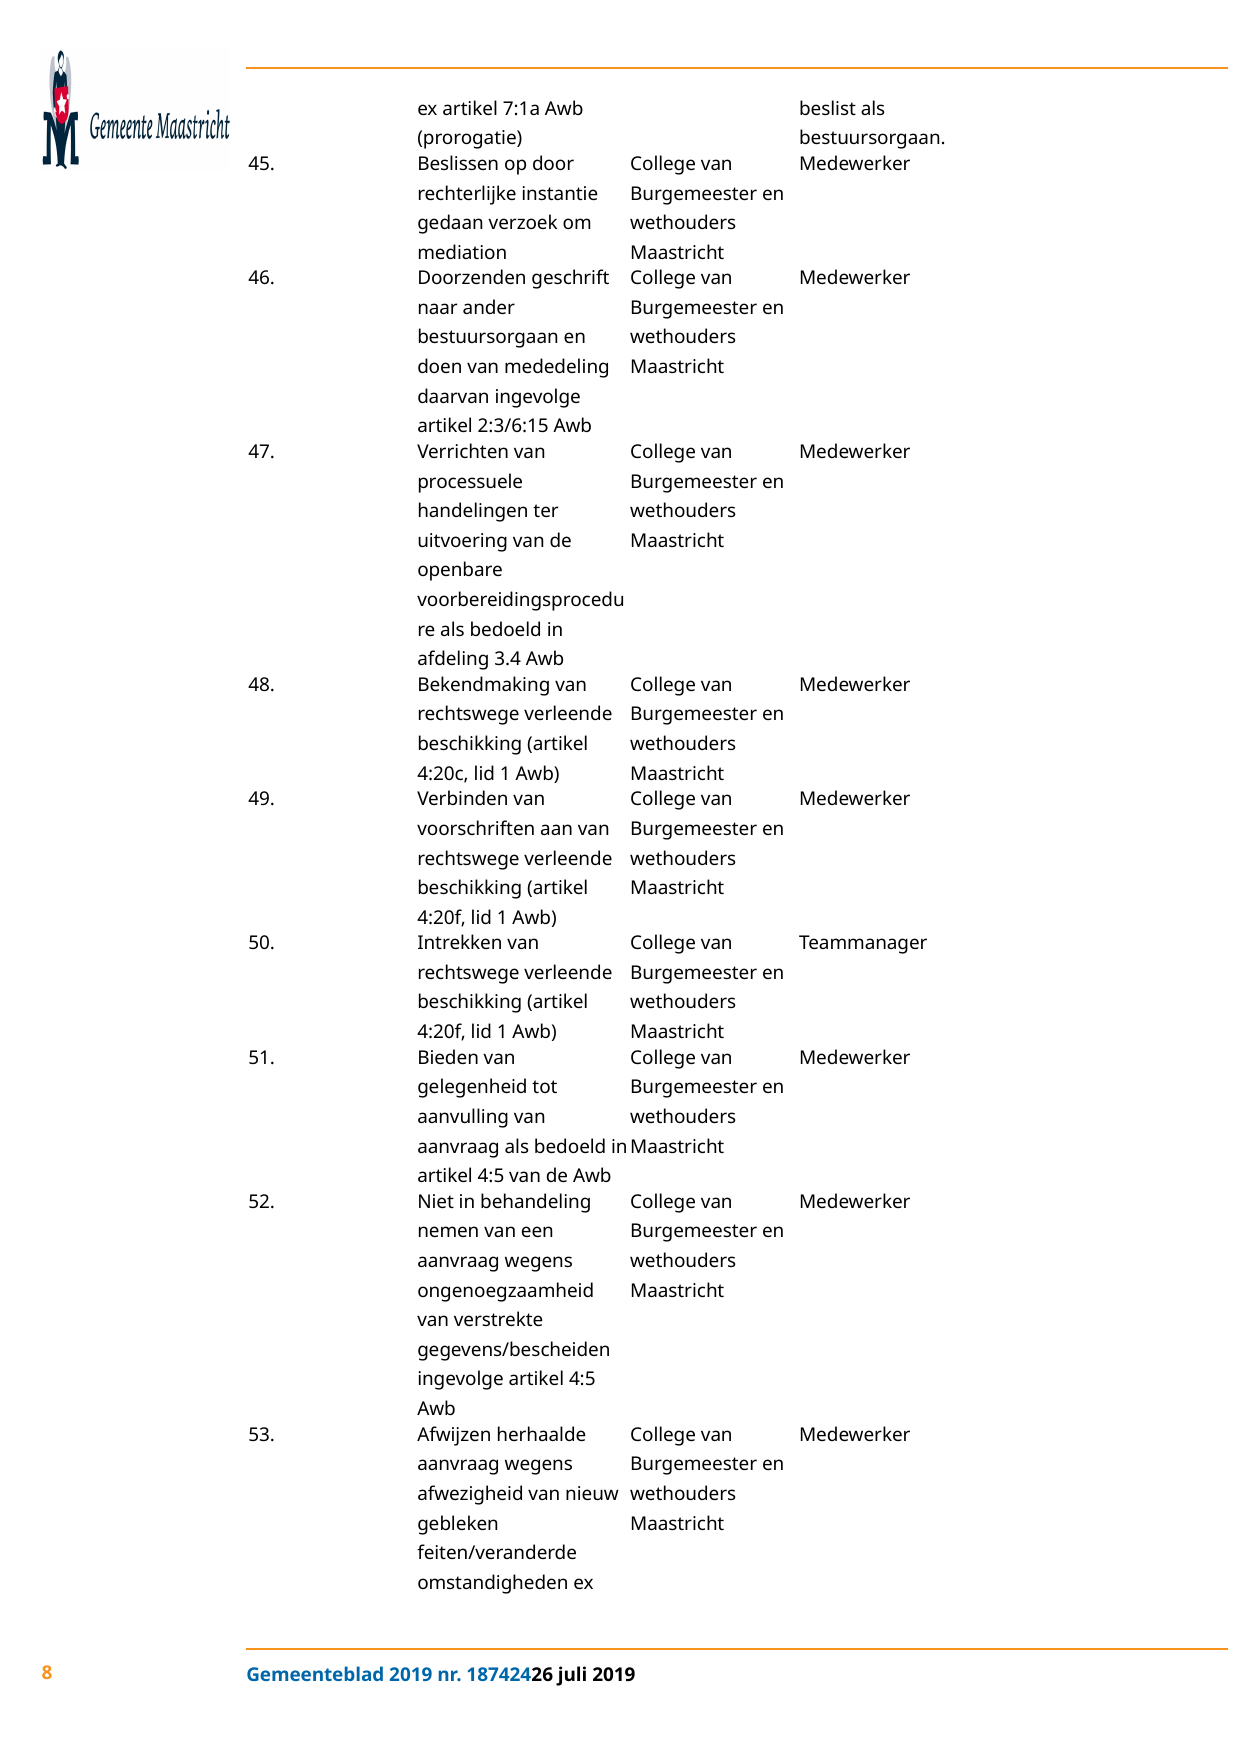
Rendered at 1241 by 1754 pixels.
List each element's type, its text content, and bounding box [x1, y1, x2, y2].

table_cell 47. [248, 438, 417, 671]
table_cell College van Burgemeester en wethouders Maastricht [630, 438, 799, 671]
table_cell Medewerker [799, 1188, 968, 1421]
table_cell Verrichten van processuele handelingen ter uitvoering van de openbare voorbereidingsprocedure als bedoeld in afdeling 3.4 Awb [417, 438, 630, 671]
table_cell [968, 1188, 1152, 1421]
picture [41, 47, 231, 172]
table_cell College van Burgemeester en wethouders Maastricht [630, 930, 799, 1044]
table_cell Niet in behandeling nemen van een aanvraag wegens ongenoegzaamheid van verstrekte gegevens/bescheiden ingevolge artikel 4:5 Awb [417, 1188, 630, 1421]
table_cell beslist als bestuursorgaan. [799, 95, 968, 150]
table_cell ex artikel 7:1a Awb (prorogatie) [417, 95, 630, 150]
table_cell [968, 150, 1152, 264]
table_cell [968, 438, 1152, 671]
table_cell Teammanager [799, 930, 968, 1044]
table_cell 49. [248, 786, 417, 929]
table_cell 53. [248, 1421, 417, 1594]
table_cell 48. [248, 671, 417, 786]
table_cell [968, 95, 1152, 150]
table_cell College van Burgemeester en wethouders Maastricht [630, 265, 799, 438]
table_cell College van Burgemeester en wethouders Maastricht [630, 150, 799, 264]
table_cell Medewerker [799, 438, 968, 671]
table_cell Medewerker [799, 265, 968, 438]
table_cell College van Burgemeester en wethouders Maastricht [630, 1188, 799, 1421]
table_cell College van Burgemeester en wethouders Maastricht [630, 786, 799, 929]
table_cell Verbinden van voorschriften aan van rechtswege verleende beschikking (artikel 4:20f, lid 1 Awb) [417, 786, 630, 929]
table_cell College van Burgemeester en wethouders Maastricht [630, 1044, 799, 1188]
table_cell 52. [248, 1188, 417, 1421]
table_cell Bieden van gelegenheid tot aanvulling van aanvraag als bedoeld in artikel 4:5 van de Awb [417, 1044, 630, 1188]
table_cell Doorzenden geschrift naar ander bestuursorgaan en doen van mededeling daarvan ingevolge artikel 2:3/6:15 Awb [417, 265, 630, 438]
table_cell [968, 1044, 1152, 1188]
table_cell [968, 671, 1152, 786]
table_cell [968, 265, 1152, 438]
table_cell Medewerker [799, 1421, 968, 1594]
table_cell [968, 930, 1152, 1044]
table_cell College van Burgemeester en wethouders Maastricht [630, 1421, 799, 1594]
table_cell Medewerker [799, 150, 968, 264]
table_cell 45. [248, 150, 417, 264]
table_cell Medewerker [799, 786, 968, 929]
table_cell 51. [248, 1044, 417, 1188]
table_cell [248, 95, 417, 150]
table_cell Intrekken van rechtswege verleende beschikking (artikel 4:20f, lid 1 Awb) [417, 930, 630, 1044]
table_cell [968, 1421, 1152, 1594]
table_cell Afwijzen herhaalde aanvraag wegens afwezigheid van nieuw gebleken feiten/veranderde omstandigheden ex [417, 1421, 630, 1594]
table_cell 50. [248, 930, 417, 1044]
table_cell 46. [248, 265, 417, 438]
table_cell [968, 786, 1152, 929]
table_cell Bekendmaking van rechtswege verleende beschikking (artikel 4:20c, lid 1 Awb) [417, 671, 630, 786]
table_cell Beslissen op door rechterlijke instantie gedaan verzoek om mediation [417, 150, 630, 264]
table_cell Medewerker [799, 671, 968, 786]
table_cell College van Burgemeester en wethouders Maastricht [630, 671, 799, 786]
table_cell Medewerker [799, 1044, 968, 1188]
table_cell [630, 95, 799, 150]
